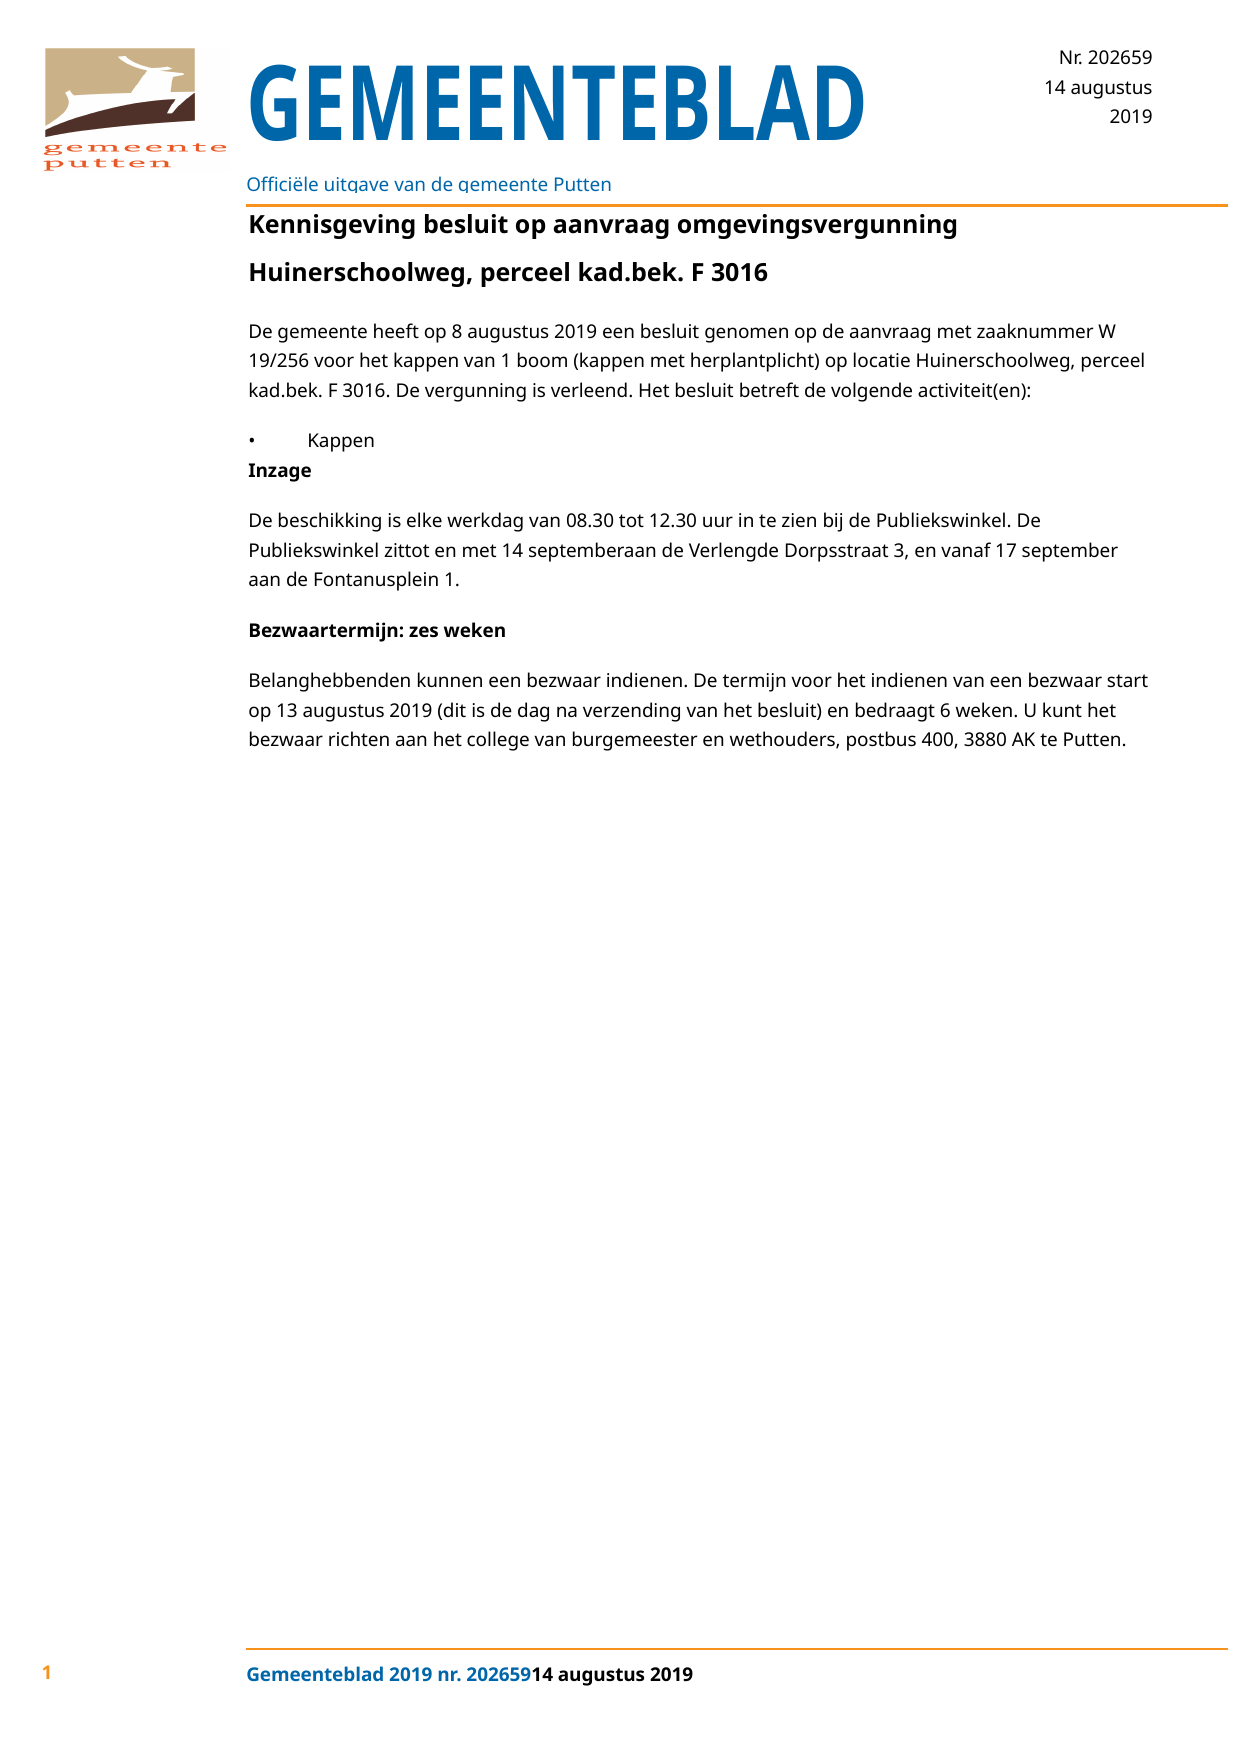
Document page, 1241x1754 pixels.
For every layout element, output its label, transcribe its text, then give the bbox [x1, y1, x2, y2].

text Bezwaartermijn: zes weken [248, 617, 1152, 643]
text Belanghebbenden kunnen een bezwaar indienen. De termijn voor het indienen van een bezwaar start op 13 augustus 2019 (dit is de dag na verzending van het besluit) en bedraagt 6 weken. U kunt het bezwaar richten aan het college van burgemeester en wethouders, postbus 400, 3880 AK te Putten. [248, 667, 1152, 752]
text De gemeente heeft op 8 augustus 2019 een besluit genomen op de aanvraag met zaaknummer W 19/256 voor het kappen van 1 boom (kappen met herplantplicht) op locatie Huinerschoolweg, perceel kad.bek. F 3016. De vergunning is verleend. Het besluit betreft de volgende activiteit(en): [248, 318, 1152, 403]
picture [41, 47, 231, 172]
text Kennisgeving besluit op aanvraag omgevingsvergunning Huinerschoolweg, perceel kad.bek. F 3016 [248, 207, 1152, 288]
list Kappen [248, 427, 1152, 453]
text De beschikking is elke werkdag van 08.30 tot 12.30 uur in te zien bij de Publiekswinkel. De Publiekswinkel zittot en met 14 septemberaan de Verlengde Dorpsstraat 3, en vanaf 17 september aan de Fontanusplein 1. [248, 507, 1152, 592]
text Inzage [248, 457, 1152, 483]
